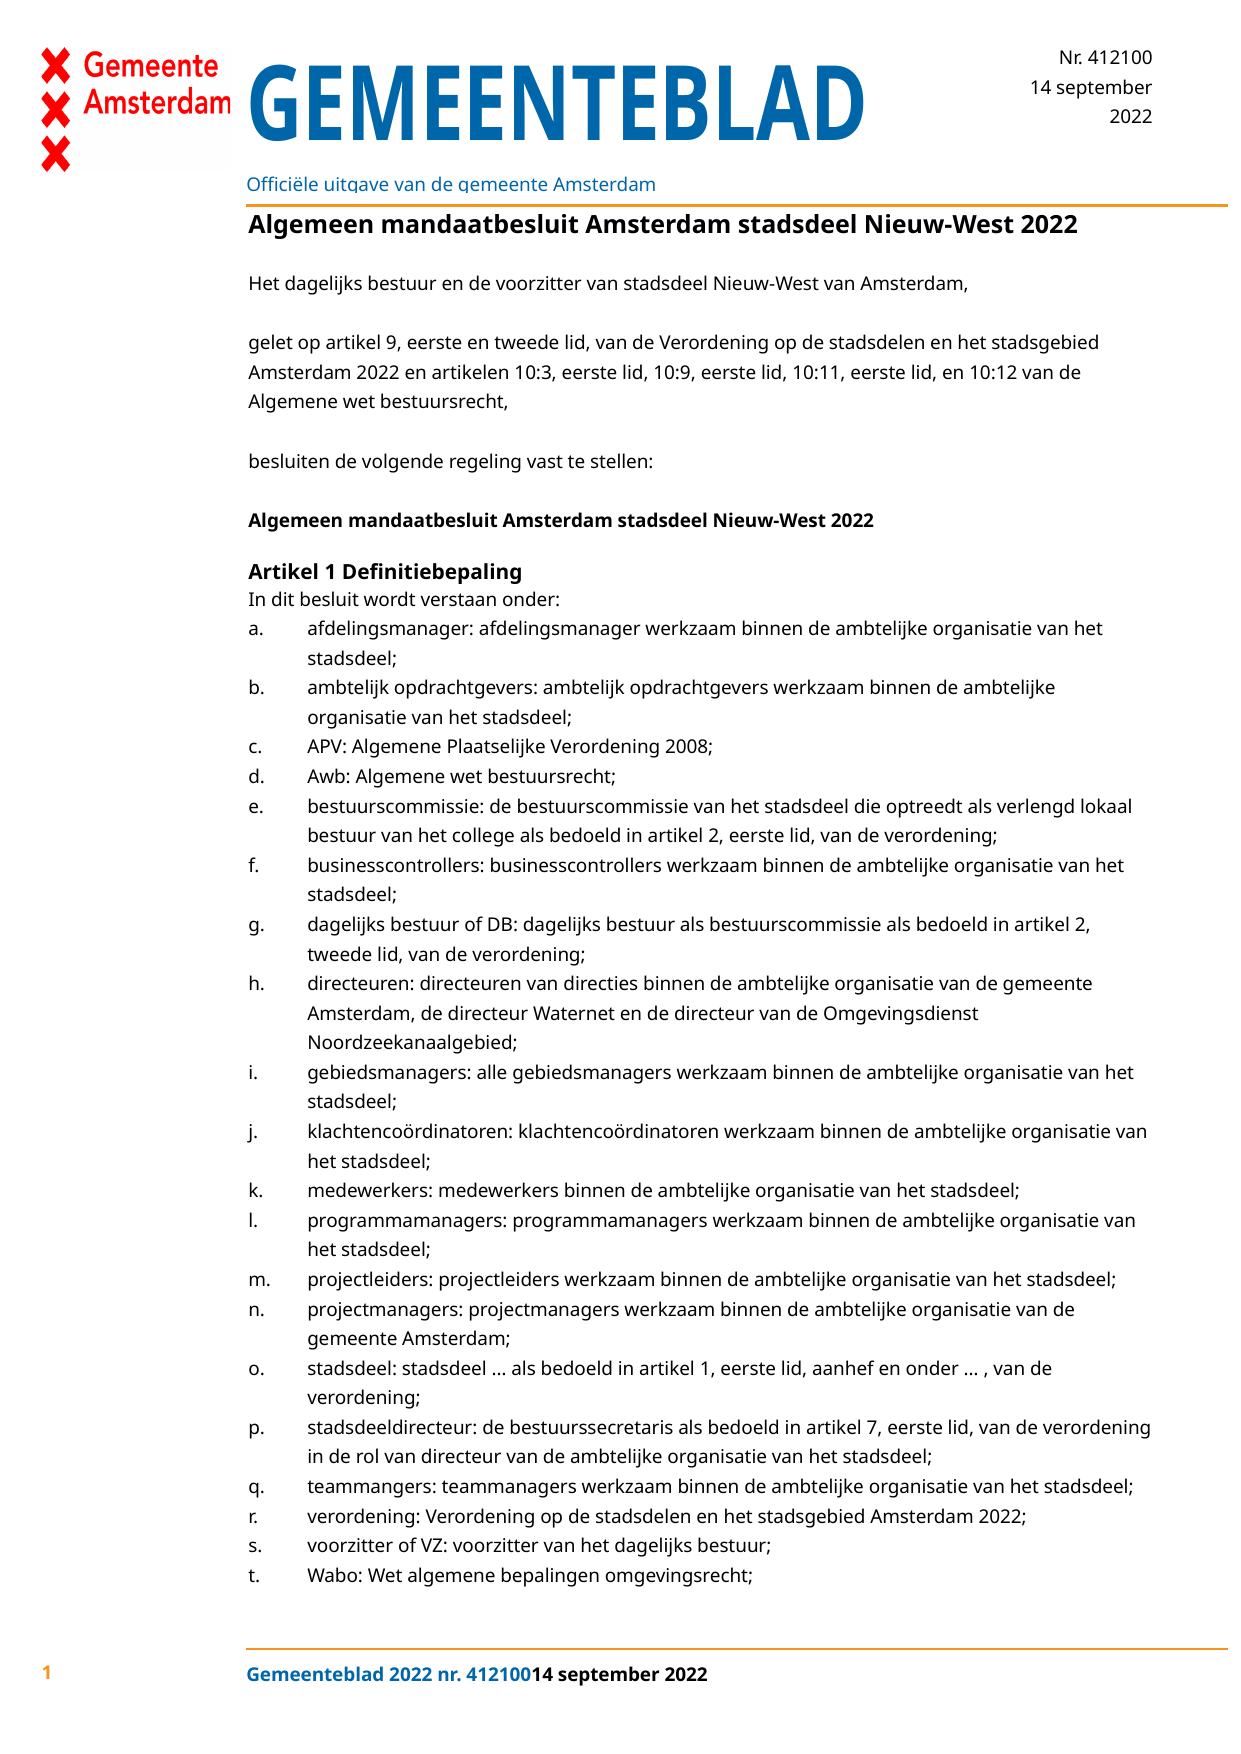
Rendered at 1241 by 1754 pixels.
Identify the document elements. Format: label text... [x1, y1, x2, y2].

list stadsdeeldirecteur: de bestuurssecretaris als bedoeld in artikel 7, eerste lid, van de verordening in de rol van directeur van de ambtelijke organisatie van het stadsdeel; [248, 1414, 1152, 1469]
text Algemeen mandaatbesluit Amsterdam stadsdeel Nieuw-West 2022 [248, 207, 1152, 241]
text gelet op artikel 9, eerste en tweede lid, van de Verordening op de stadsdelen en het stadsgebied Amsterdam 2022 en artikelen 10:3, eerste lid, 10:9, eerste lid, 10:11, eerste lid, en 10:12 van de Algemene wet bestuursrecht, [248, 329, 1152, 414]
text Algemeen mandaatbesluit Amsterdam stadsdeel Nieuw-West 2022 [248, 507, 1152, 533]
list gebiedsmanagers: alle gebiedsmanagers werkzaam binnen de ambtelijke organisatie van het stadsdeel; [248, 1059, 1152, 1114]
list Awb: Algemene wet bestuursrecht; [248, 763, 1152, 789]
list dagelijks bestuur of DB: dagelijks bestuur als bestuurscommissie als bedoeld in artikel 2, tweede lid, van de verordening; [248, 911, 1152, 967]
picture [41, 47, 231, 172]
list ambtelijk opdrachtgevers: ambtelijk opdrachtgevers werkzaam binnen de ambtelijke organisatie van het stadsdeel; [248, 674, 1152, 730]
list APV: Algemene Plaatselijke Verordening 2008; [248, 734, 1152, 759]
list voorzitter of VZ: voorzitter van het dagelijks bestuur; [248, 1532, 1152, 1558]
text Artikel 1 Definitiebepaling [248, 557, 1152, 586]
list directeuren: directeuren van directies binnen de ambtelijke organisatie van de gemeente Amsterdam, de directeur Waternet en de directeur van de Omgevingsdienst Noordzeekanaalgebied; [248, 970, 1152, 1055]
list teammangers: teammanagers werkzaam binnen de ambtelijke organisatie van het stadsdeel; [248, 1473, 1152, 1499]
text In dit besluit wordt verstaan onder: [248, 586, 1152, 612]
text besluiten de volgende regeling vast te stellen: [248, 448, 1152, 473]
list Wabo: Wet algemene bepalingen omgevingsrecht; [248, 1562, 1152, 1588]
list klachtencoördinatoren: klachtencoördinatoren werkzaam binnen de ambtelijke organisatie van het stadsdeel; [248, 1118, 1152, 1174]
list businesscontrollers: businesscontrollers werkzaam binnen de ambtelijke organisatie van het stadsdeel; [248, 852, 1152, 907]
list projectleiders: projectleiders werkzaam binnen de ambtelijke organisatie van het stadsdeel; [248, 1266, 1152, 1292]
list bestuurscommissie: de bestuurscommissie van het stadsdeel die optreedt als verlengd lokaal bestuur van het college als bedoeld in artikel 2, eerste lid, van de verordening; [248, 793, 1152, 848]
text Het dagelijks bestuur en de voorzitter van stadsdeel Nieuw-West van Amsterdam, [248, 270, 1152, 296]
list medewerkers: medewerkers binnen de ambtelijke organisatie van het stadsdeel; [248, 1177, 1152, 1203]
list projectmanagers: projectmanagers werkzaam binnen de ambtelijke organisatie van de gemeente Amsterdam; [248, 1296, 1152, 1351]
list verordening: Verordening op de stadsdelen en het stadsgebied Amsterdam 2022; [248, 1503, 1152, 1529]
list afdelingsmanager: afdelingsmanager werkzaam binnen de ambtelijke organisatie van het stadsdeel; [248, 615, 1152, 671]
list programmamanagers: programmamanagers werkzaam binnen de ambtelijke organisatie van het stadsdeel; [248, 1207, 1152, 1262]
list stadsdeel: stadsdeel … als bedoeld in artikel 1, eerste lid, aanhef en onder … , van de verordening; [248, 1355, 1152, 1410]
